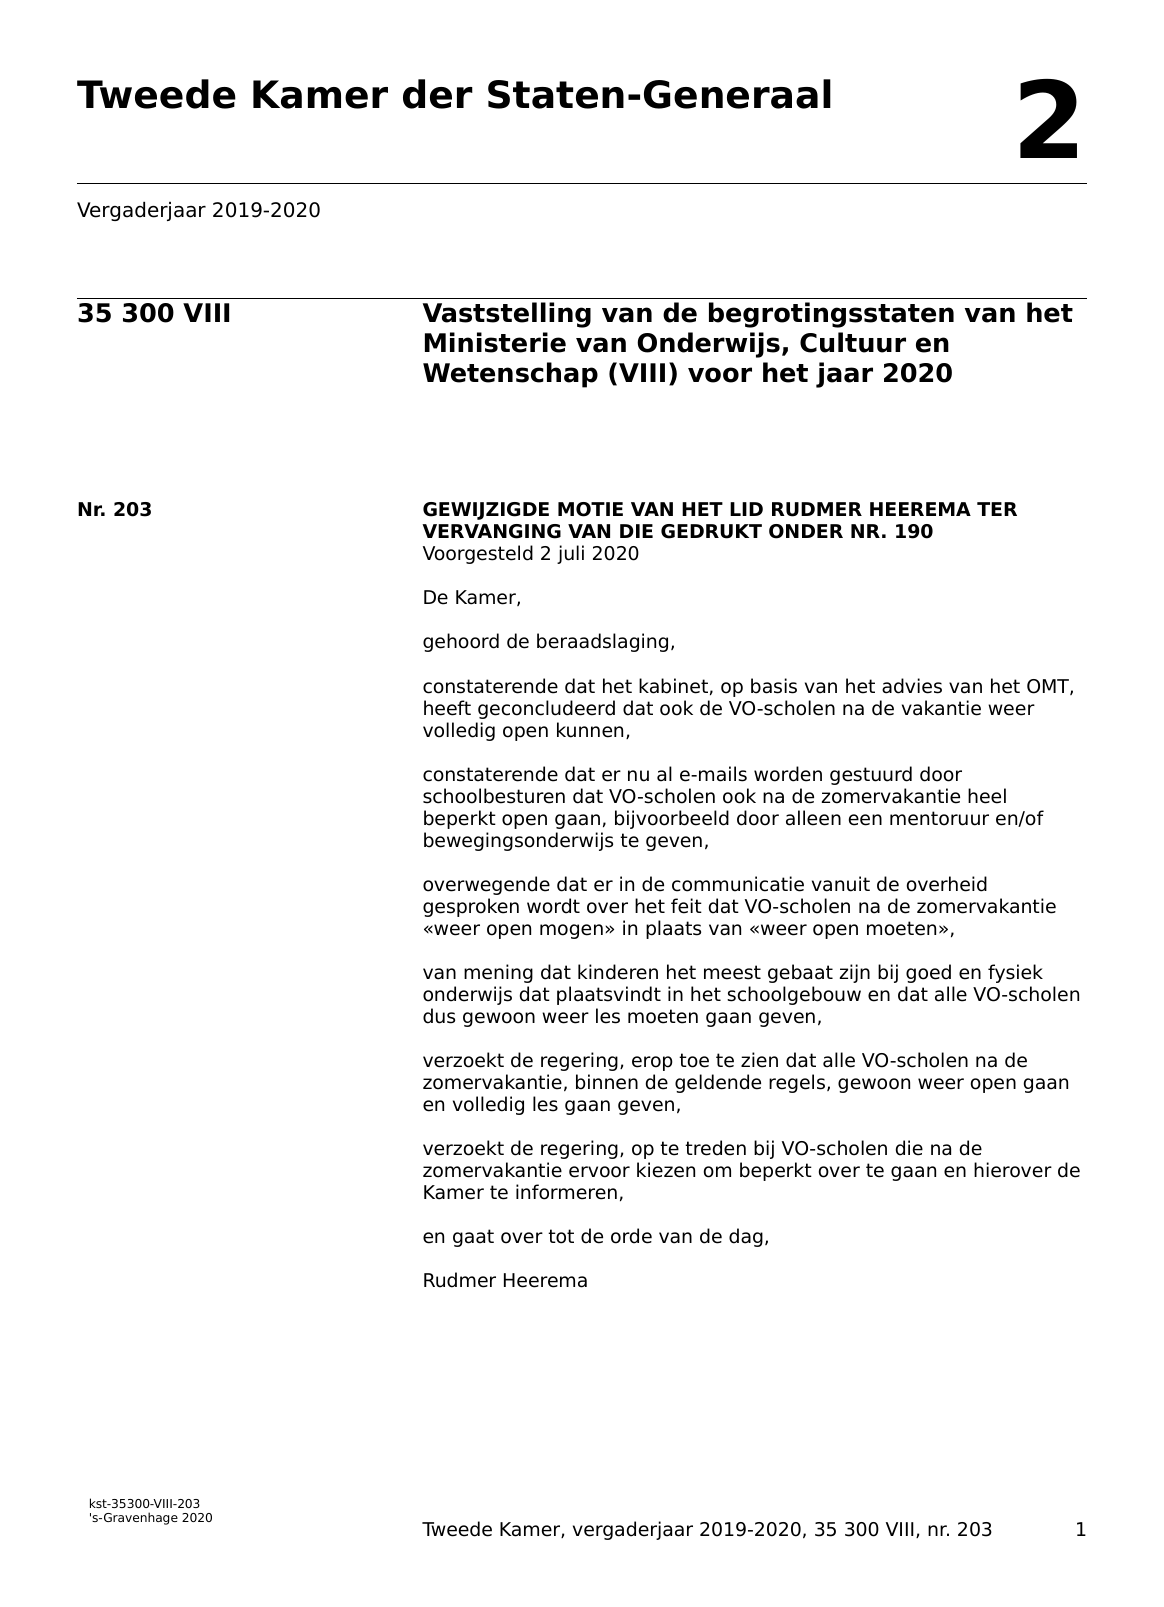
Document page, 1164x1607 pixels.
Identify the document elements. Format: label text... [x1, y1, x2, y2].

table_cell Vergaderjaar 2019-2020 [77, 184, 1087, 298]
subtitle 35 300 VIII Vaststelling van de begrotingsstaten van het Ministerie van Onderwijs, Cultuur en Wetenschap (VIII) voor het jaar 2020 [77, 299, 1087, 388]
text overwegende dat er in de communicatie vanuit de overheid gesproken wordt over het feit dat VO-scholen na de zomervakantie «weer open mogen» in plaats van «weer open moeten», [422, 874, 1087, 940]
text verzoekt de regering, erop toe te zien dat alle VO-scholen na de zomervakantie, binnen de geldende regels, gewoon weer open gaan en volledig les gaan geven, [422, 1050, 1087, 1116]
text van mening dat kinderen het meest gebaat zijn bij goed en fysiek onderwijs dat plaatsvindt in het schoolgebouw en dat alle VO-scholen dus gewoon weer les moeten gaan geven, [422, 962, 1087, 1028]
subtitle Nr. 203 GEWIJZIGDE MOTIE VAN HET LID RUDMER HEEREMA TER VERVANGING VAN DIE GEDRUKT ONDER NR. 190 [77, 499, 1087, 543]
table_header Tweede Kamer der Staten-Generaal [77, 59, 886, 183]
text Rudmer Heerema [422, 1270, 1087, 1292]
text Voorgesteld 2 juli 2020 [422, 543, 1087, 565]
text 's-Gravenhage 2020 [88, 1511, 323, 1525]
text De Kamer, [422, 587, 1087, 609]
text gehoord de beraadslaging, [422, 631, 1087, 653]
text kst-35300-VIII-203 [88, 1497, 323, 1511]
text en gaat over tot de orde van de dag, [422, 1226, 1087, 1248]
table_header 2 [886, 59, 1087, 183]
text constaterende dat het kabinet, op basis van het advies van het OMT, heeft geconcludeerd dat ook de VO-scholen na de vakantie weer volledig open kunnen, [422, 676, 1087, 741]
text verzoekt de regering, op te treden bij VO-scholen die na de zomervakantie ervoor kiezen om beperkt over te gaan en hierover de Kamer te informeren, [422, 1138, 1087, 1204]
text constaterende dat er nu al e-mails worden gestuurd door schoolbesturen dat VO-scholen ook na de zomervakantie heel beperkt open gaan, bijvoorbeeld door alleen een mentoruur en/of bewegingsonderwijs te geven, [422, 764, 1087, 852]
